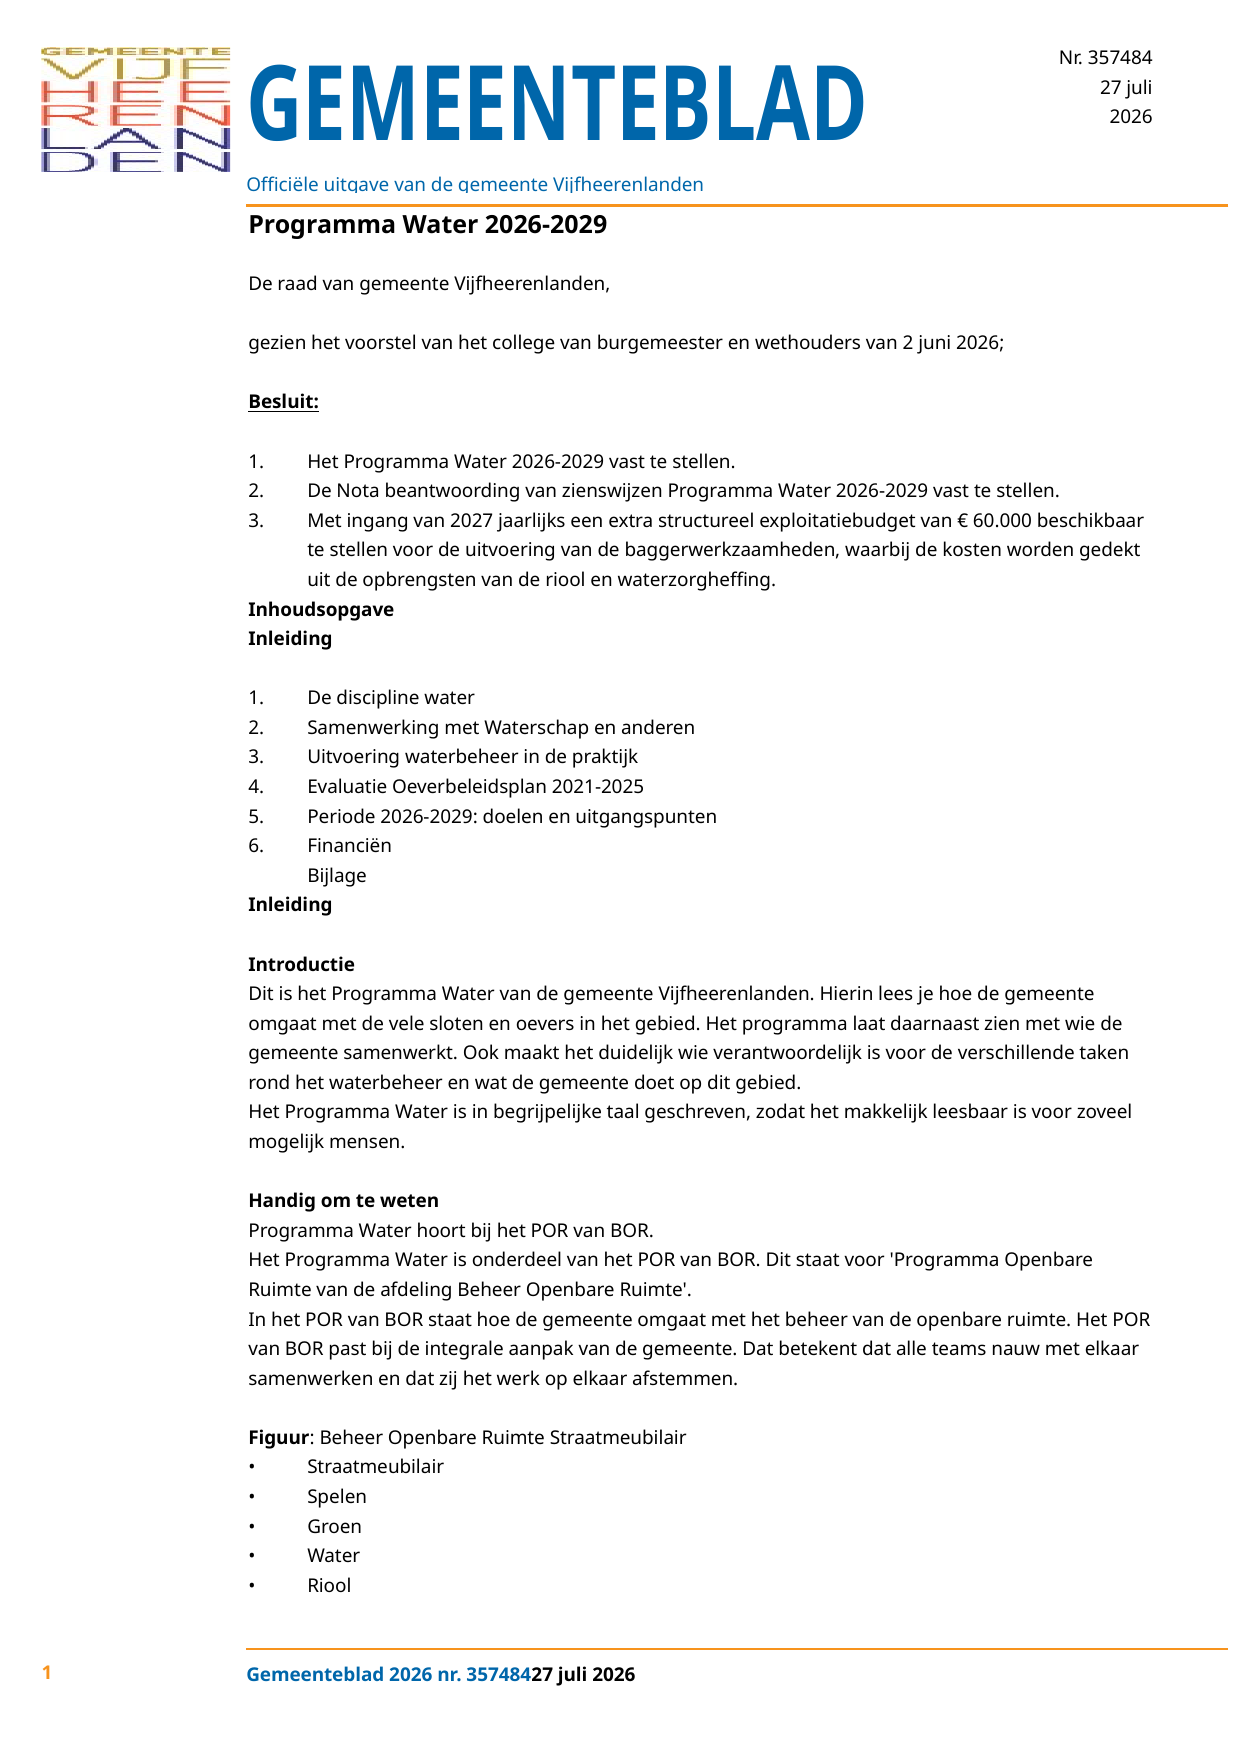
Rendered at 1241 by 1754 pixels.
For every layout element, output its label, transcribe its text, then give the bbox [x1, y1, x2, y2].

list Water [248, 1542, 1152, 1568]
list Spelen [248, 1483, 1152, 1509]
text Programma Water hoort bij het POR van BOR. [248, 1217, 1152, 1243]
list De Nota beantwoording van zienswijzen Programma Water 2026-2029 vast te stellen. [248, 477, 1152, 503]
list Het Programma Water 2026-2029 vast te stellen. [248, 448, 1152, 473]
list Groen [248, 1513, 1152, 1538]
list Met ingang van 2027 jaarlijks een extra structureel exploitatiebudget van € 60.000 beschikbaar te stellen voor de uitvoering van de baggerwerkzaamheden, waarbij de kosten worden gedekt uit de opbrengsten van de riool en waterzorgheffing. [248, 507, 1152, 592]
list Riool [248, 1572, 1152, 1598]
picture [41, 47, 231, 172]
list Bijlage [248, 862, 1152, 888]
text gezien het voorstel van het college van burgemeester en wethouders van 2 juni 2026; [248, 329, 1152, 355]
text Inleiding [248, 625, 1152, 651]
text Introductie [248, 951, 1152, 976]
list Evaluatie Oeverbeleidsplan 2021-2025 [248, 773, 1152, 799]
text In het POR van BOR staat hoe de gemeente omgaat met het beheer van de openbare ruimte. Het POR van BOR past bij de integrale aanpak van de gemeente. Dat betekent dat alle teams nauw met elkaar samenwerken en dat zij het werk op elkaar afstemmen. [248, 1306, 1152, 1391]
text Programma Water 2026-2029 [248, 207, 1152, 241]
list Periode 2026-2029: doelen en uitgangspunten [248, 803, 1152, 828]
text Het Programma Water is in begrijpelijke taal geschreven, zodat het makkelijk leesbaar is voor zoveel mogelijk mensen. [248, 1099, 1152, 1154]
text Dit is het Programma Water van de gemeente Vijfheerenlanden. Hierin lees je hoe de gemeente omgaat met de vele sloten en oevers in het gebied. Het programma laat daarnaast zien met wie de gemeente samenwerkt. Ook maakt het duidelijk wie verantwoordelijk is voor de verschillende taken rond het waterbeheer en wat de gemeente doet op dit gebied. [248, 980, 1152, 1095]
list De discipline water [248, 684, 1152, 710]
list Samenwerking met Waterschap en anderen [248, 714, 1152, 740]
text Handig om te weten [248, 1187, 1152, 1213]
text Inleiding [248, 892, 1152, 917]
text De raad van gemeente Vijfheerenlanden, [248, 270, 1152, 296]
list Financiën [248, 832, 1152, 858]
text Besluit: [248, 389, 1152, 414]
text Figuur: Beheer Openbare Ruimte Straatmeubilair [248, 1424, 1152, 1450]
list Uitvoering waterbeheer in de praktijk [248, 744, 1152, 769]
text Het Programma Water is onderdeel van het POR van BOR. Dit staat voor 'Programma Openbare Ruimte van de afdeling Beheer Openbare Ruimte'. [248, 1247, 1152, 1302]
list Straatmeubilair [248, 1454, 1152, 1479]
text Inhoudsopgave [248, 596, 1152, 621]
